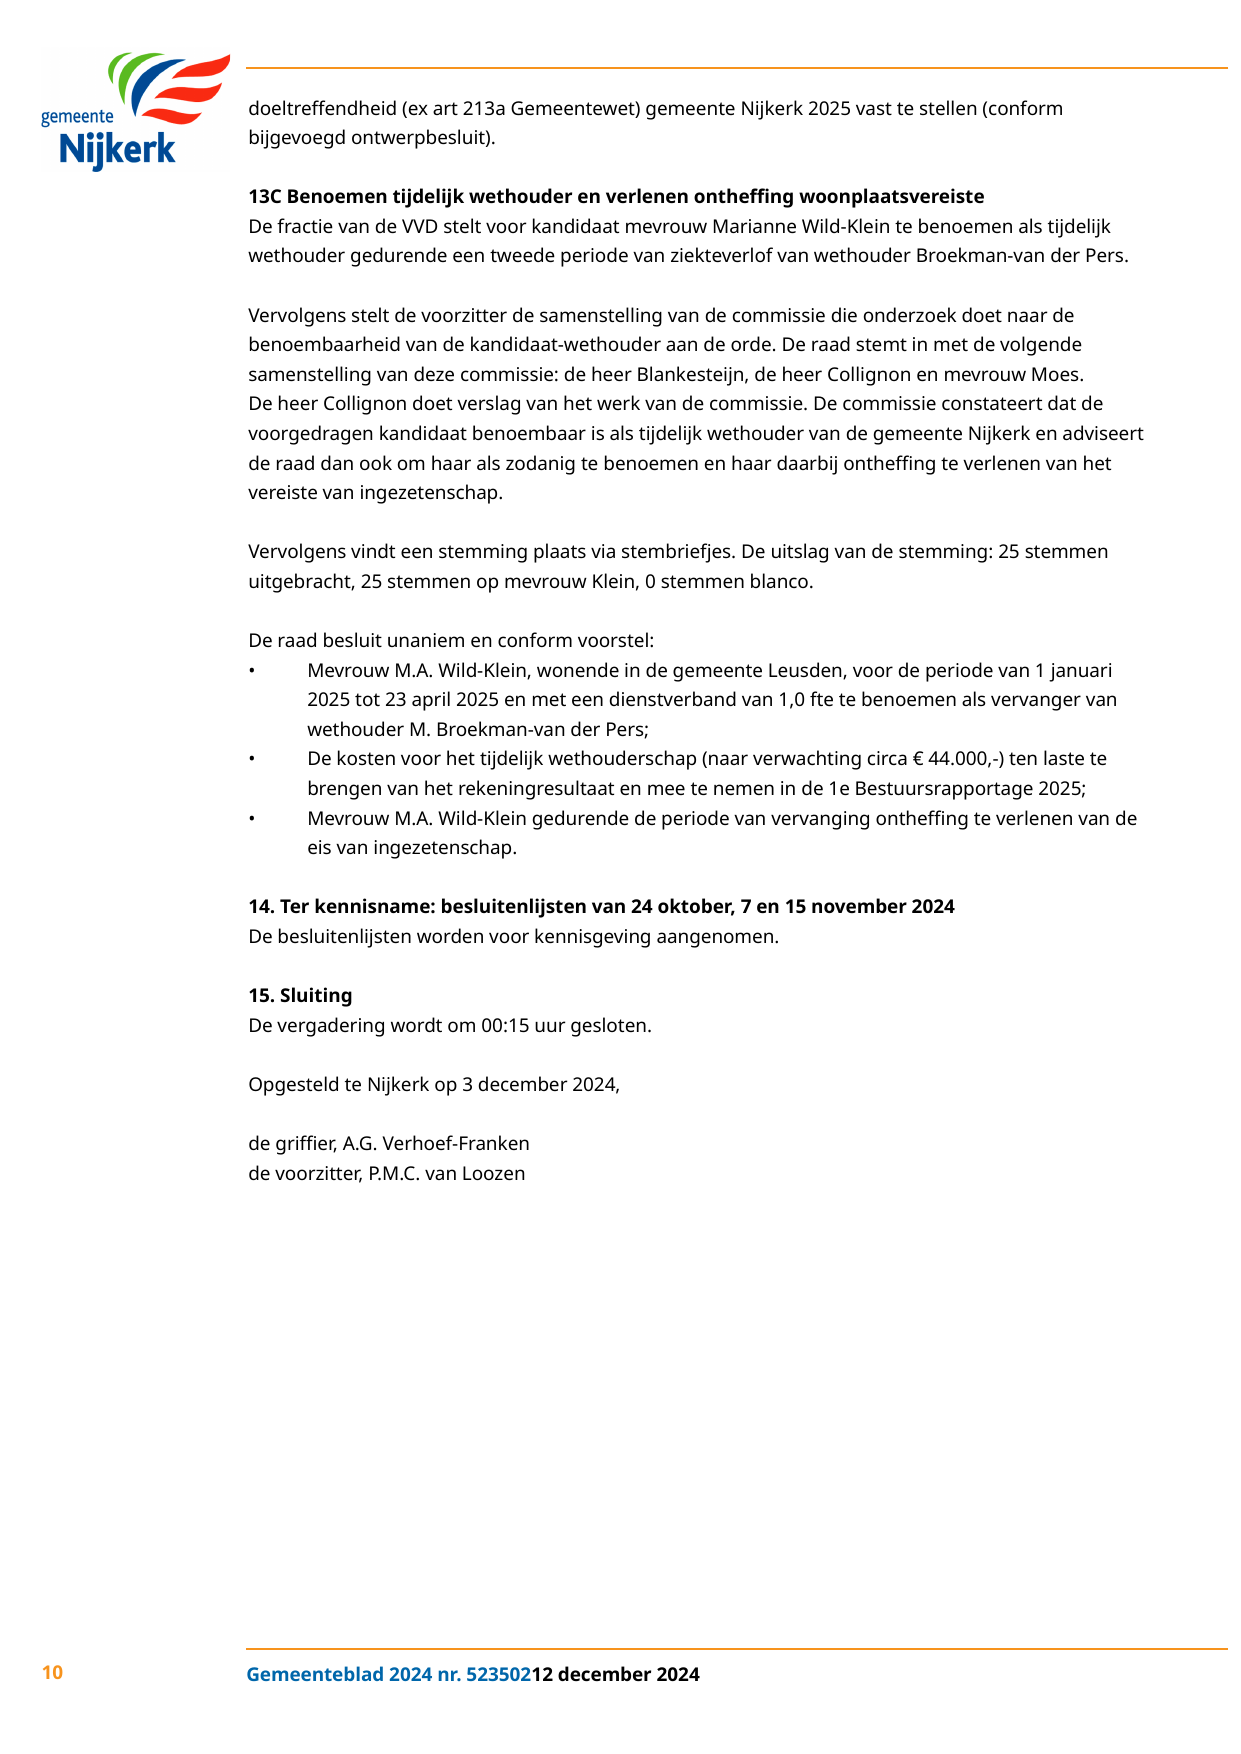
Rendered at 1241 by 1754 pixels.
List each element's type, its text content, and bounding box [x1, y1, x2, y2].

text De raad besluit unaniem en conform voorstel: [248, 627, 1152, 653]
text Opgesteld te Nijkerk op 3 december 2024, [248, 1071, 1152, 1097]
text Vervolgens vindt een stemming plaats via stembriefjes. De uitslag van de stemming: 25 stemmen uitgebracht, 25 stemmen op mevrouw Klein, 0 stemmen blanco. [248, 538, 1152, 594]
list Mevrouw M.A. Wild-Klein, wonende in de gemeente Leusden, voor de periode van 1 januari 2025 tot 23 april 2025 en met een dienstverband van 1,0 fte te benoemen als vervanger van wethouder M. Broekman-van der Pers; [248, 657, 1152, 742]
text 14. Ter kennisname: besluitenlijsten van 24 oktober, 7 en 15 november 2024 [248, 893, 1152, 919]
picture [41, 47, 231, 172]
text De heer Collignon doet verslag van het werk van de commissie. De commissie constateert dat de voorgedragen kandidaat benoembaar is als tijdelijk wethouder van de gemeente Nijkerk en adviseert de raad dan ook om haar als zodanig te benoemen en haar daarbij ontheffing te verlenen van het vereiste van ingezetenschap. [248, 391, 1152, 505]
list De kosten voor het tijdelijk wethouderschap (naar verwachting circa € 44.000,-) ten laste te brengen van het rekeningresultaat en mee te nemen in de 1e Bestuursrapportage 2025; [248, 746, 1152, 801]
list Mevrouw M.A. Wild-Klein gedurende de periode van vervanging ontheffing te verlenen van de eis van ingezetenschap. [248, 805, 1152, 860]
text 15. Sluiting [248, 982, 1152, 1008]
text de griffier, A.G. Verhoef-Franken [248, 1130, 1152, 1156]
text De fractie van de VVD stelt voor kandidaat mevrouw Marianne Wild-Klein te benoemen als tijdelijk wethouder gedurende een tweede periode van ziekteverlof van wethouder Broekman-van der Pers. [248, 213, 1152, 268]
text doeltreffendheid (ex art 213a Gemeentewet) gemeente Nijkerk 2025 vast te stellen (conform bijgevoegd ontwerpbesluit). [248, 95, 1152, 150]
text 13C Benoemen tijdelijk wethouder en verlenen ontheffing woonplaatsvereiste [248, 183, 1152, 209]
text Vervolgens stelt de voorzitter de samenstelling van de commissie die onderzoek doet naar de benoembaarheid van de kandidaat-wethouder aan de orde. De raad stemt in met de volgende samenstelling van deze commissie: de heer Blankesteijn, de heer Collignon en mevrouw Moes. [248, 302, 1152, 387]
text De besluitenlijsten worden voor kennisgeving aangenomen. [248, 923, 1152, 949]
text de voorzitter, P.M.C. van Loozen [248, 1160, 1152, 1186]
text De vergadering wordt om 00:15 uur gesloten. [248, 1012, 1152, 1038]
